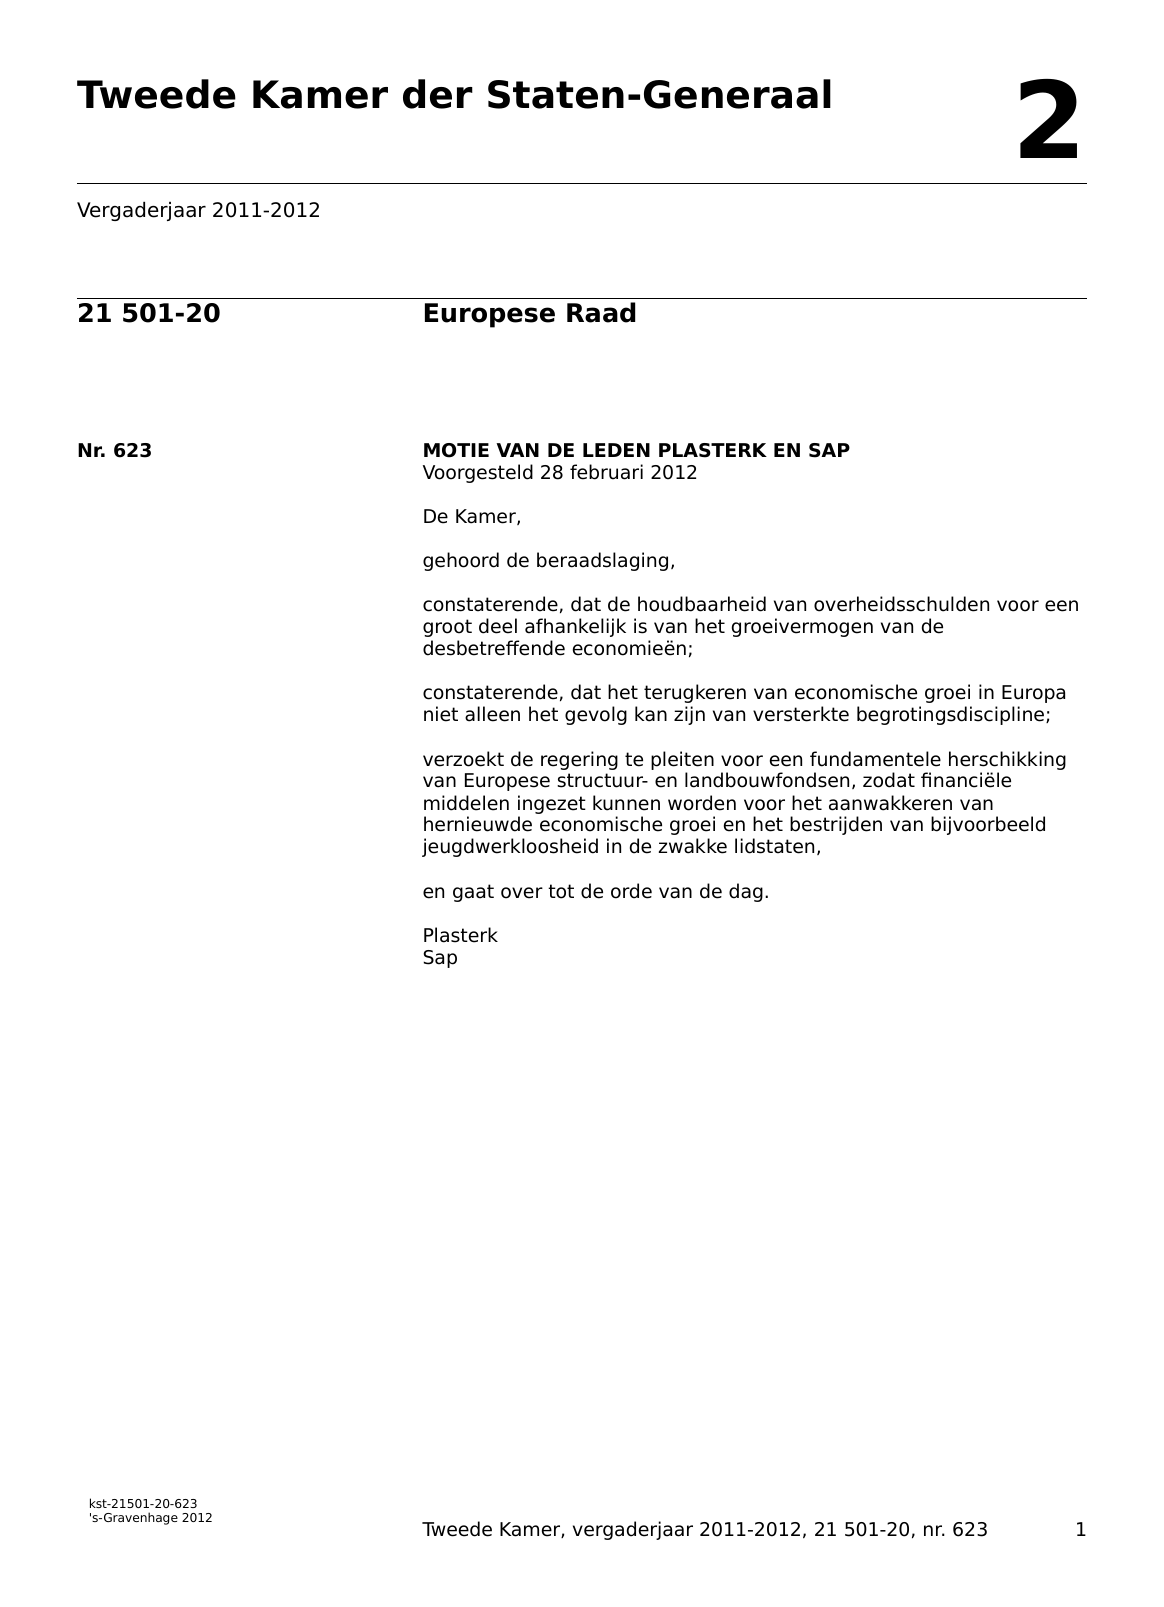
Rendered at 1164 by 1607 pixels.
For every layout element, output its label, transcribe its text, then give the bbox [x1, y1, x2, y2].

text De Kamer, [422, 506, 1087, 528]
subtitle 21 501-20 Europese Raad [77, 299, 1087, 329]
text kst-21501-20-623 [88, 1497, 323, 1511]
text Plasterk [422, 925, 1087, 947]
text gehoord de beraadslaging, [422, 550, 1087, 572]
subtitle Nr. 623 MOTIE VAN DE LEDEN PLASTERK EN SAP [77, 440, 1087, 462]
table_header Tweede Kamer der Staten-Generaal [77, 59, 886, 183]
table_cell Vergaderjaar 2011-2012 [77, 184, 1087, 298]
text Voorgesteld 28 februari 2012 [422, 462, 1087, 484]
text constaterende, dat de houdbaarheid van overheidsschulden voor een groot deel afhankelijk is van het groeivermogen van de desbetreffende economieën; [422, 594, 1087, 660]
text 's-Gravenhage 2012 [88, 1511, 323, 1525]
table_header 2 [886, 59, 1087, 183]
text Sap [422, 947, 1087, 969]
text en gaat over tot de orde van de dag. [422, 881, 1087, 902]
text constaterende, dat het terugkeren van economische groei in Europa niet alleen het gevolg kan zijn van versterkte begrotingsdiscipline; [422, 682, 1087, 726]
text verzoekt de regering te pleiten voor een fundamentele herschikking van Europese structuur- en landbouwfondsen, zodat financiële middelen ingezet kunnen worden voor het aanwakkeren van hernieuwde economische groei en het bestrijden van bijvoorbeeld jeugdwerkloosheid in de zwakke lidstaten, [422, 748, 1087, 858]
